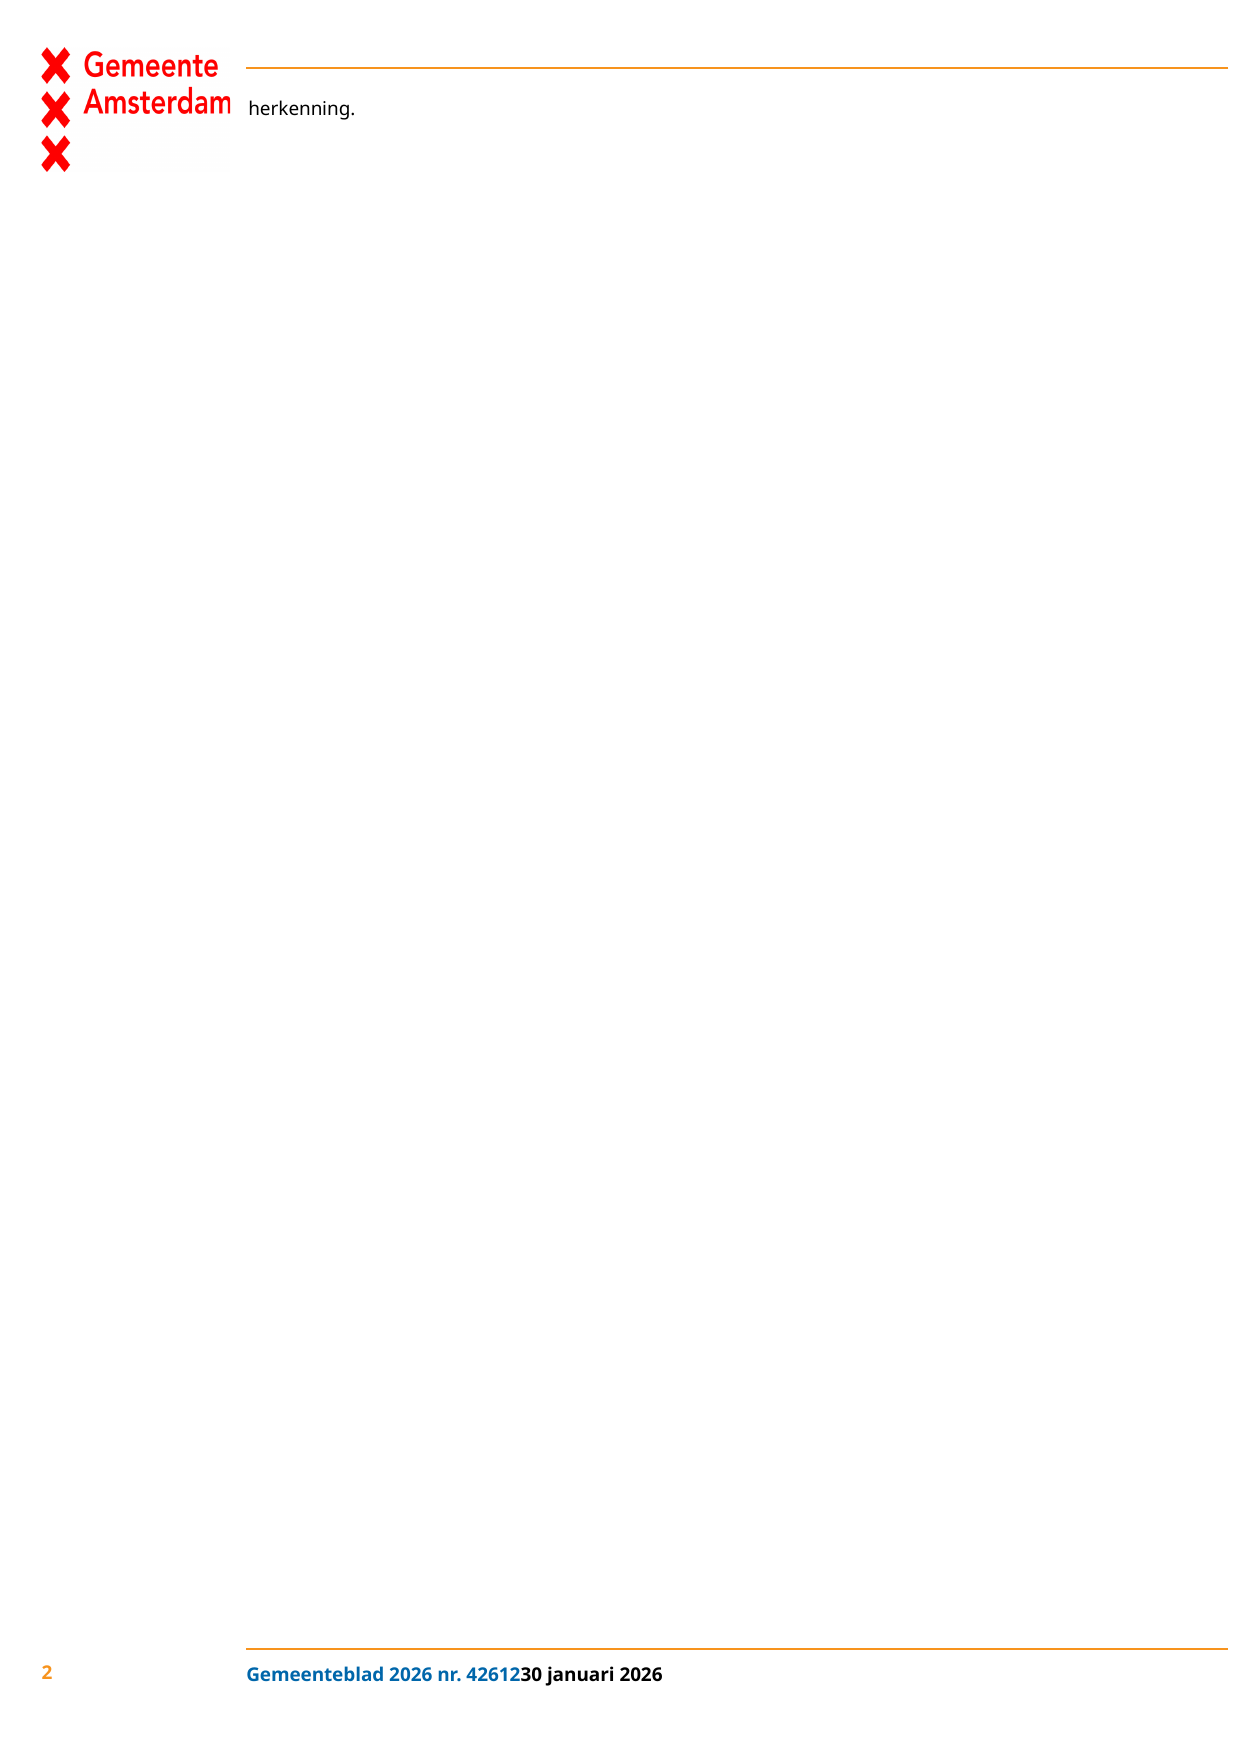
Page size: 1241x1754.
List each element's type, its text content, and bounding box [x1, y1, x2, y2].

text herkenning. [248, 95, 1152, 121]
picture [41, 47, 231, 172]
